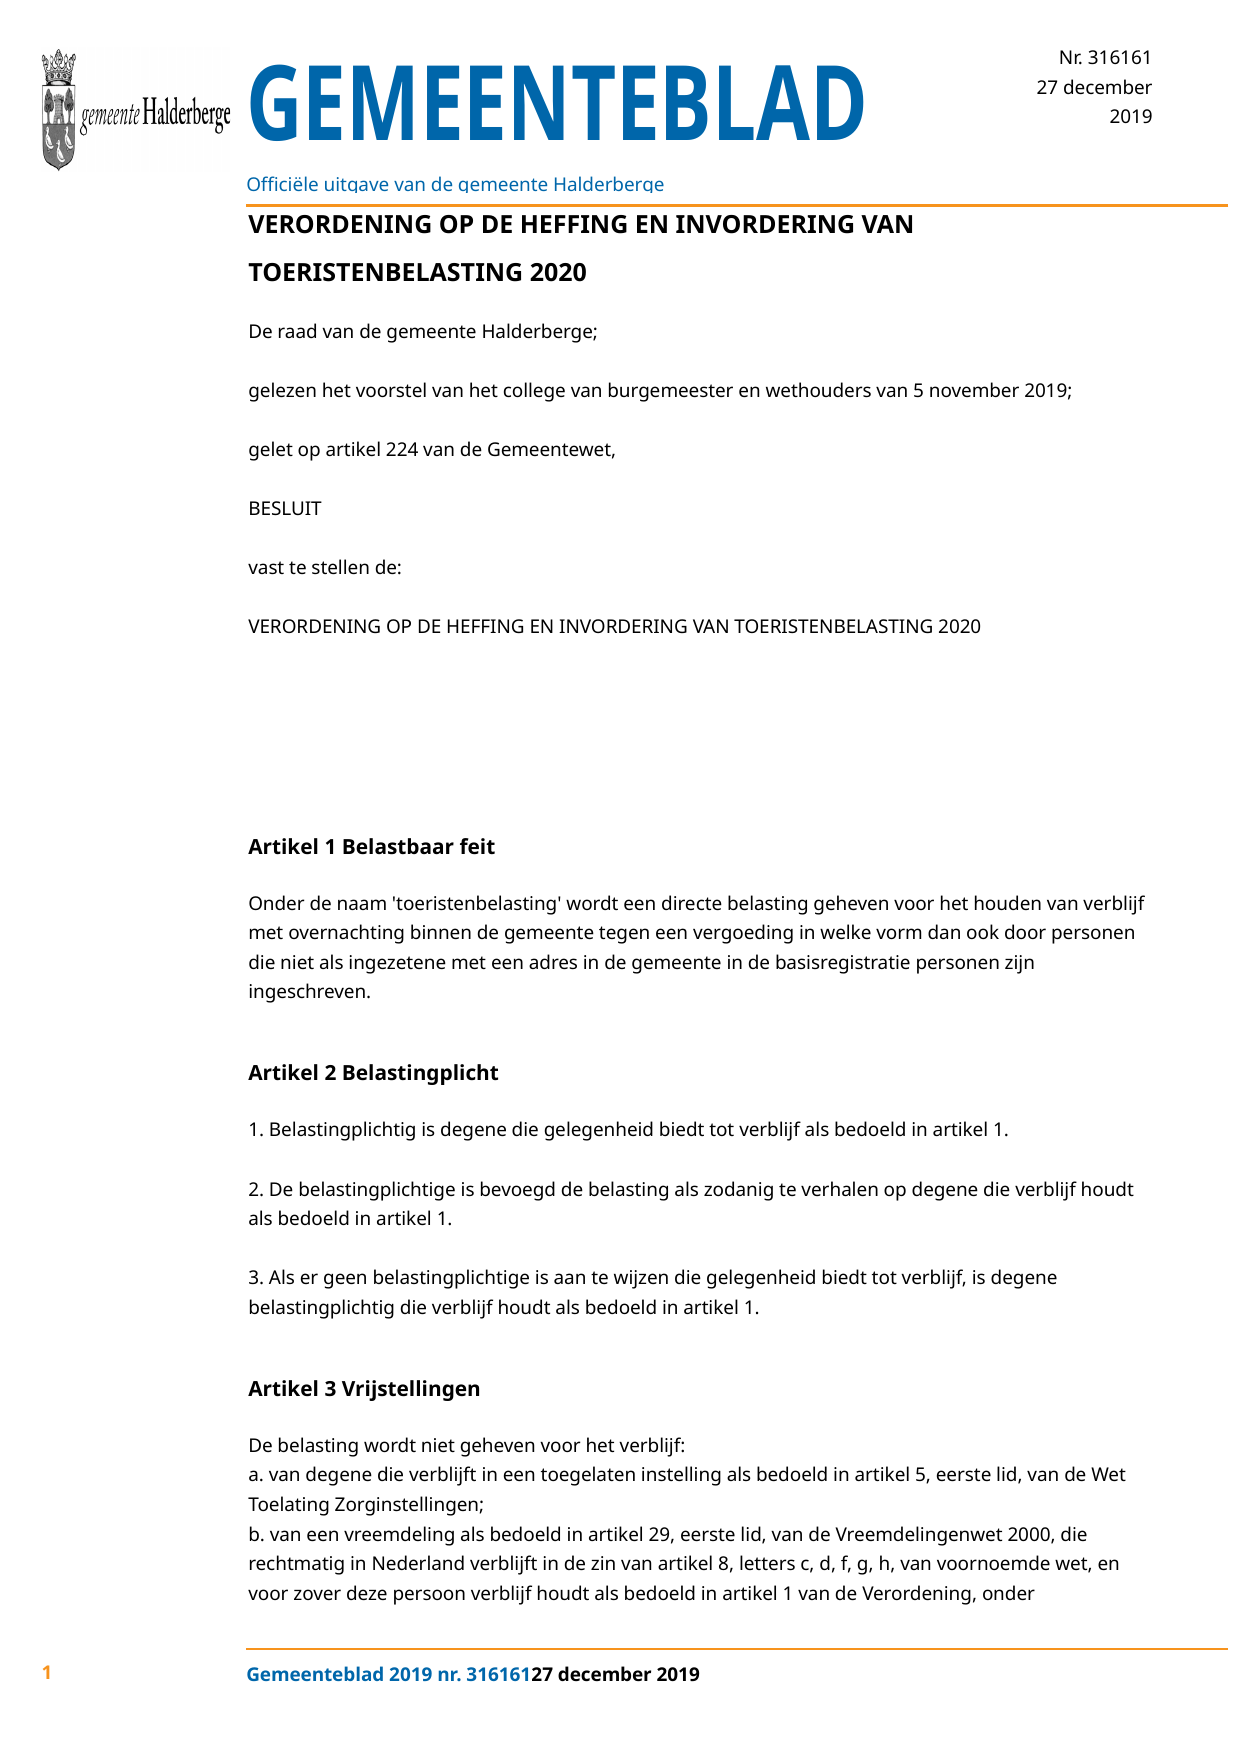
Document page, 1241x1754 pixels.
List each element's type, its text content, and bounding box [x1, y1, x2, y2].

text b. van een vreemdeling als bedoeld in artikel 29, eerste lid, van de Vreemdelingenwet 2000, die rechtmatig in Nederland verblijft in de zin van artikel 8, letters c, d, f, g, h, van voornoemde wet, en voor zover deze persoon verblijf houdt als bedoeld in artikel 1 van de Verordening, onder [248, 1521, 1152, 1606]
text Artikel 3 Vrijstellingen [248, 1374, 1152, 1402]
text Onder de naam 'toeristenbelasting' wordt een directe belasting geheven voor het houden van verblijf met overnachting binnen de gemeente tegen een vergoeding in welke vorm dan ook door personen die niet als ingezetene met een adres in de gemeente in de basisregistratie personen zijn ingeschreven. [248, 890, 1152, 1004]
text VERORDENING OP DE HEFFING EN INVORDERING VAN TOERISTENBELASTING 2020 [248, 207, 1152, 288]
text 3. Als er geen belastingplichtige is aan te wijzen die gelegenheid biedt tot verblijf, is degene belastingplichtig die verblijf houdt als bedoeld in artikel 1. [248, 1264, 1152, 1320]
text BESLUIT [248, 495, 1152, 521]
text De belasting wordt niet geheven voor het verblijf: [248, 1432, 1152, 1458]
text gelet op artikel 224 van de Gemeentewet, [248, 436, 1152, 462]
text 2. De belastingplichtige is bevoegd de belasting als zodanig te verhalen op degene die verblijf houdt als bedoeld in artikel 1. [248, 1176, 1152, 1231]
text De raad van de gemeente Halderberge; [248, 318, 1152, 344]
text 1. Belastingplichtig is degene die gelegenheid biedt tot verblijf als bedoeld in artikel 1. [248, 1117, 1152, 1142]
text VERORDENING OP DE HEFFING EN INVORDERING VAN TOERISTENBELASTING 2020 [248, 614, 1152, 639]
text Artikel 2 Belastingplicht [248, 1058, 1152, 1087]
picture [41, 47, 231, 172]
text Artikel 1 Belastbaar feit [248, 832, 1152, 860]
text vast te stellen de: [248, 554, 1152, 580]
text gelezen het voorstel van het college van burgemeester en wethouders van 5 november 2019; [248, 377, 1152, 403]
text a. van degene die verblijft in een toegelaten instelling als bedoeld in artikel 5, eerste lid, van de Wet Toelating Zorginstellingen; [248, 1462, 1152, 1517]
